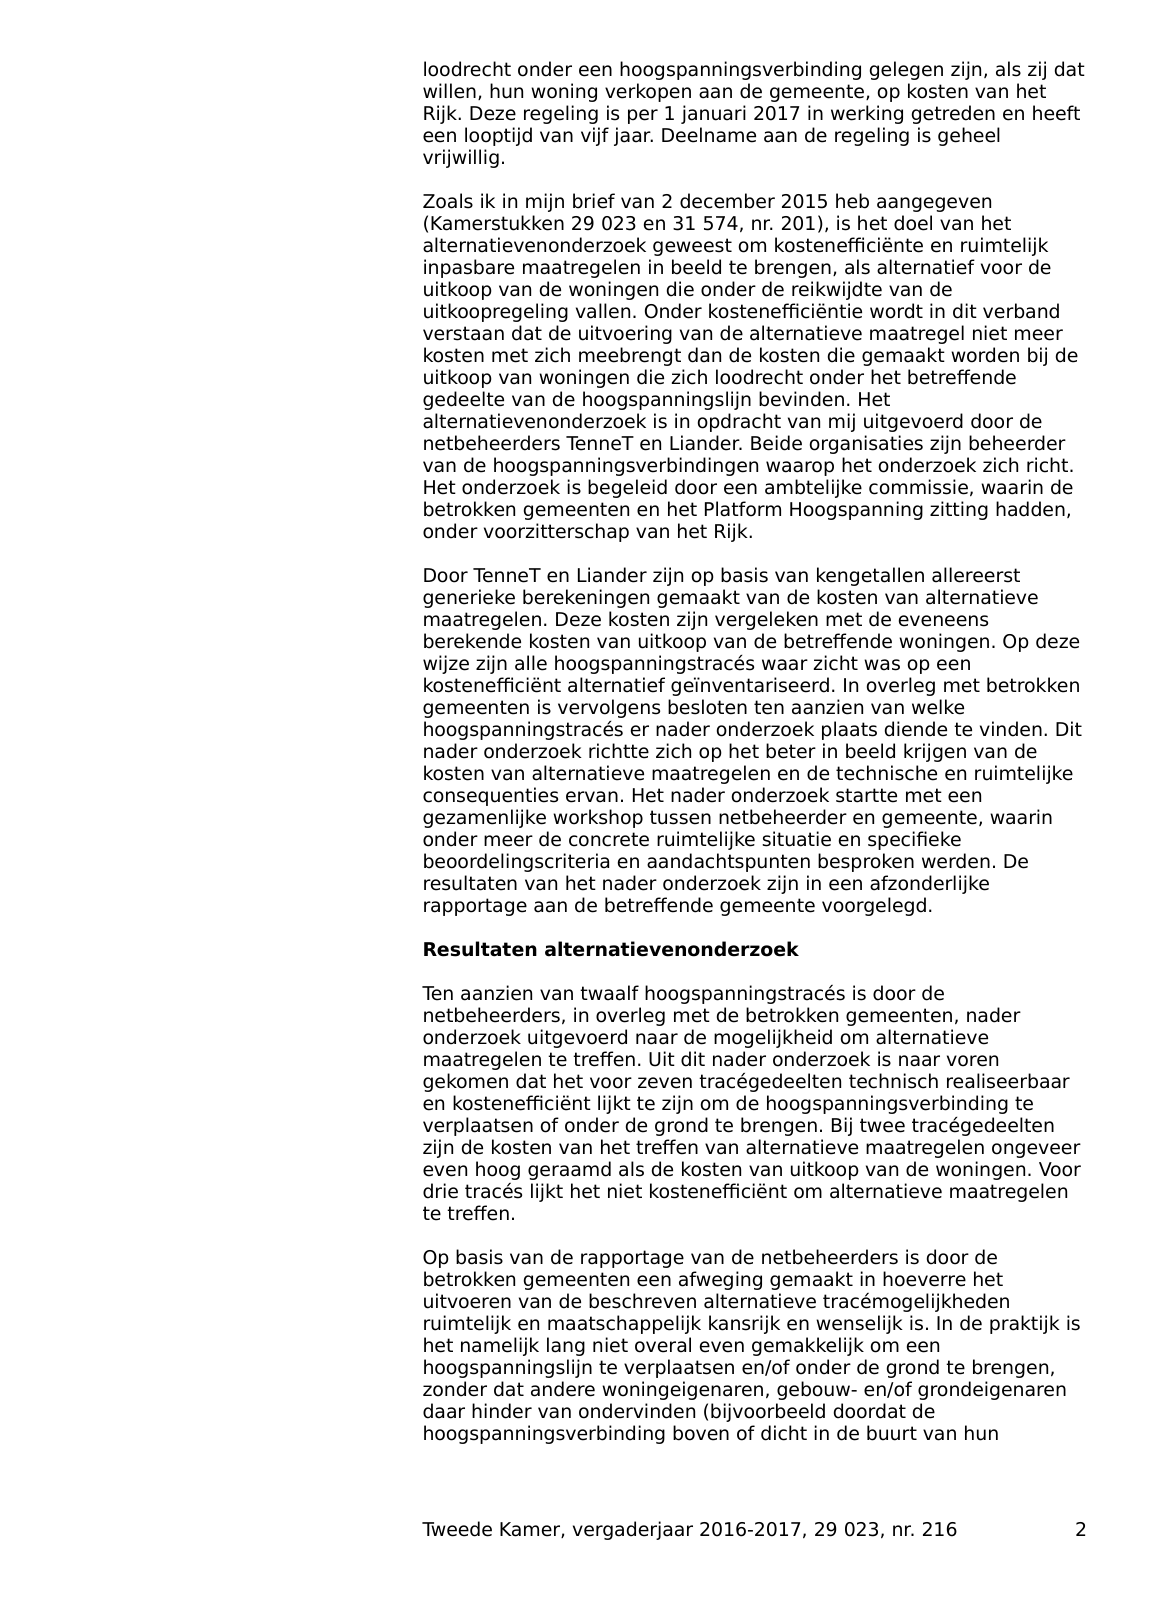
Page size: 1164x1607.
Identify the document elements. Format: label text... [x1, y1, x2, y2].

text loodrecht onder een hoogspanningsverbinding gelegen zijn, als zij dat willen, hun woning verkopen aan de gemeente, op kosten van het Rijk. Deze regeling is per 1 januari 2017 in werking getreden en heeft een looptijd van vijf jaar. Deelname aan de regeling is geheel vrijwillig. [422, 59, 1087, 169]
text Door TenneT en Liander zijn op basis van kengetallen allereerst generieke berekeningen gemaakt van de kosten van alternatieve maatregelen. Deze kosten zijn vergeleken met de eveneens berekende kosten van uitkoop van de betreffende woningen. Op deze wijze zijn alle hoogspanningstracés waar zicht was op een kostenefficiënt alternatief geïnventariseerd. In overleg met betrokken gemeenten is vervolgens besloten ten aanzien van welke hoogspanningstracés er nader onderzoek plaats diende te vinden. Dit nader onderzoek richtte zich op het beter in beeld krijgen van de kosten van alternatieve maatregelen en de technische en ruimtelijke consequenties ervan. Het nader onderzoek startte met een gezamenlijke workshop tussen netbeheerder en gemeente, waarin onder meer de concrete ruimtelijke situatie en specifieke beoordelingscriteria en aandachtspunten besproken werden. De resultaten van het nader onderzoek zijn in een afzonderlijke rapportage aan de betreffende gemeente voorgelegd. [422, 565, 1087, 917]
text Op basis van de rapportage van de netbeheerders is door de betrokken gemeenten een afweging gemaakt in hoeverre het uitvoeren van de beschreven alternatieve tracémogelijkheden ruimtelijk en maatschappelijk kansrijk en wenselijk is. In de praktijk is het namelijk lang niet overal even gemakkelijk om een hoogspanningslijn te verplaatsen en/of onder de grond te brengen, zonder dat andere woningeigenaren, gebouw- en/of grondeigenaren daar hinder van ondervinden (bijvoorbeeld doordat de hoogspanningsverbinding boven of dicht in de buurt van hun [422, 1247, 1087, 1445]
subtitle Resultaten alternatievenonderzoek [422, 939, 1087, 961]
text Zoals ik in mijn brief van 2 december 2015 heb aangegeven (Kamerstukken 29 023 en 31 574, nr. 201), is het doel van het alternatievenonderzoek geweest om kostenefficiënte en ruimtelijk inpasbare maatregelen in beeld te brengen, als alternatief voor de uitkoop van de woningen die onder de reikwijdte van de uitkoopregeling vallen. Onder kostenefficiëntie wordt in dit verband verstaan dat de uitvoering van de alternatieve maatregel niet meer kosten met zich meebrengt dan de kosten die gemaakt worden bij de uitkoop van woningen die zich loodrecht onder het betreffende gedeelte van de hoogspanningslijn bevinden. Het alternatievenonderzoek is in opdracht van mij uitgevoerd door de netbeheerders TenneT en Liander. Beide organisaties zijn beheerder van de hoogspanningsverbindingen waarop het onderzoek zich richt. Het onderzoek is begeleid door een ambtelijke commissie, waarin de betrokken gemeenten en het Platform Hoogspanning zitting hadden, onder voorzitterschap van het Rijk. [422, 191, 1087, 543]
text Ten aanzien van twaalf hoogspanningstracés is door de netbeheerders, in overleg met de betrokken gemeenten, nader onderzoek uitgevoerd naar de mogelijkheid om alternatieve maatregelen te treffen. Uit dit nader onderzoek is naar voren gekomen dat het voor zeven tracégedeelten technisch realiseerbaar en kostenefficiënt lijkt te zijn om de hoogspanningsverbinding te verplaatsen of onder de grond te brengen. Bij twee tracégedeelten zijn de kosten van het treffen van alternatieve maatregelen ongeveer even hoog geraamd als de kosten van uitkoop van de woningen. Voor drie tracés lijkt het niet kostenefficiënt om alternatieve maatregelen te treffen. [422, 983, 1087, 1225]
